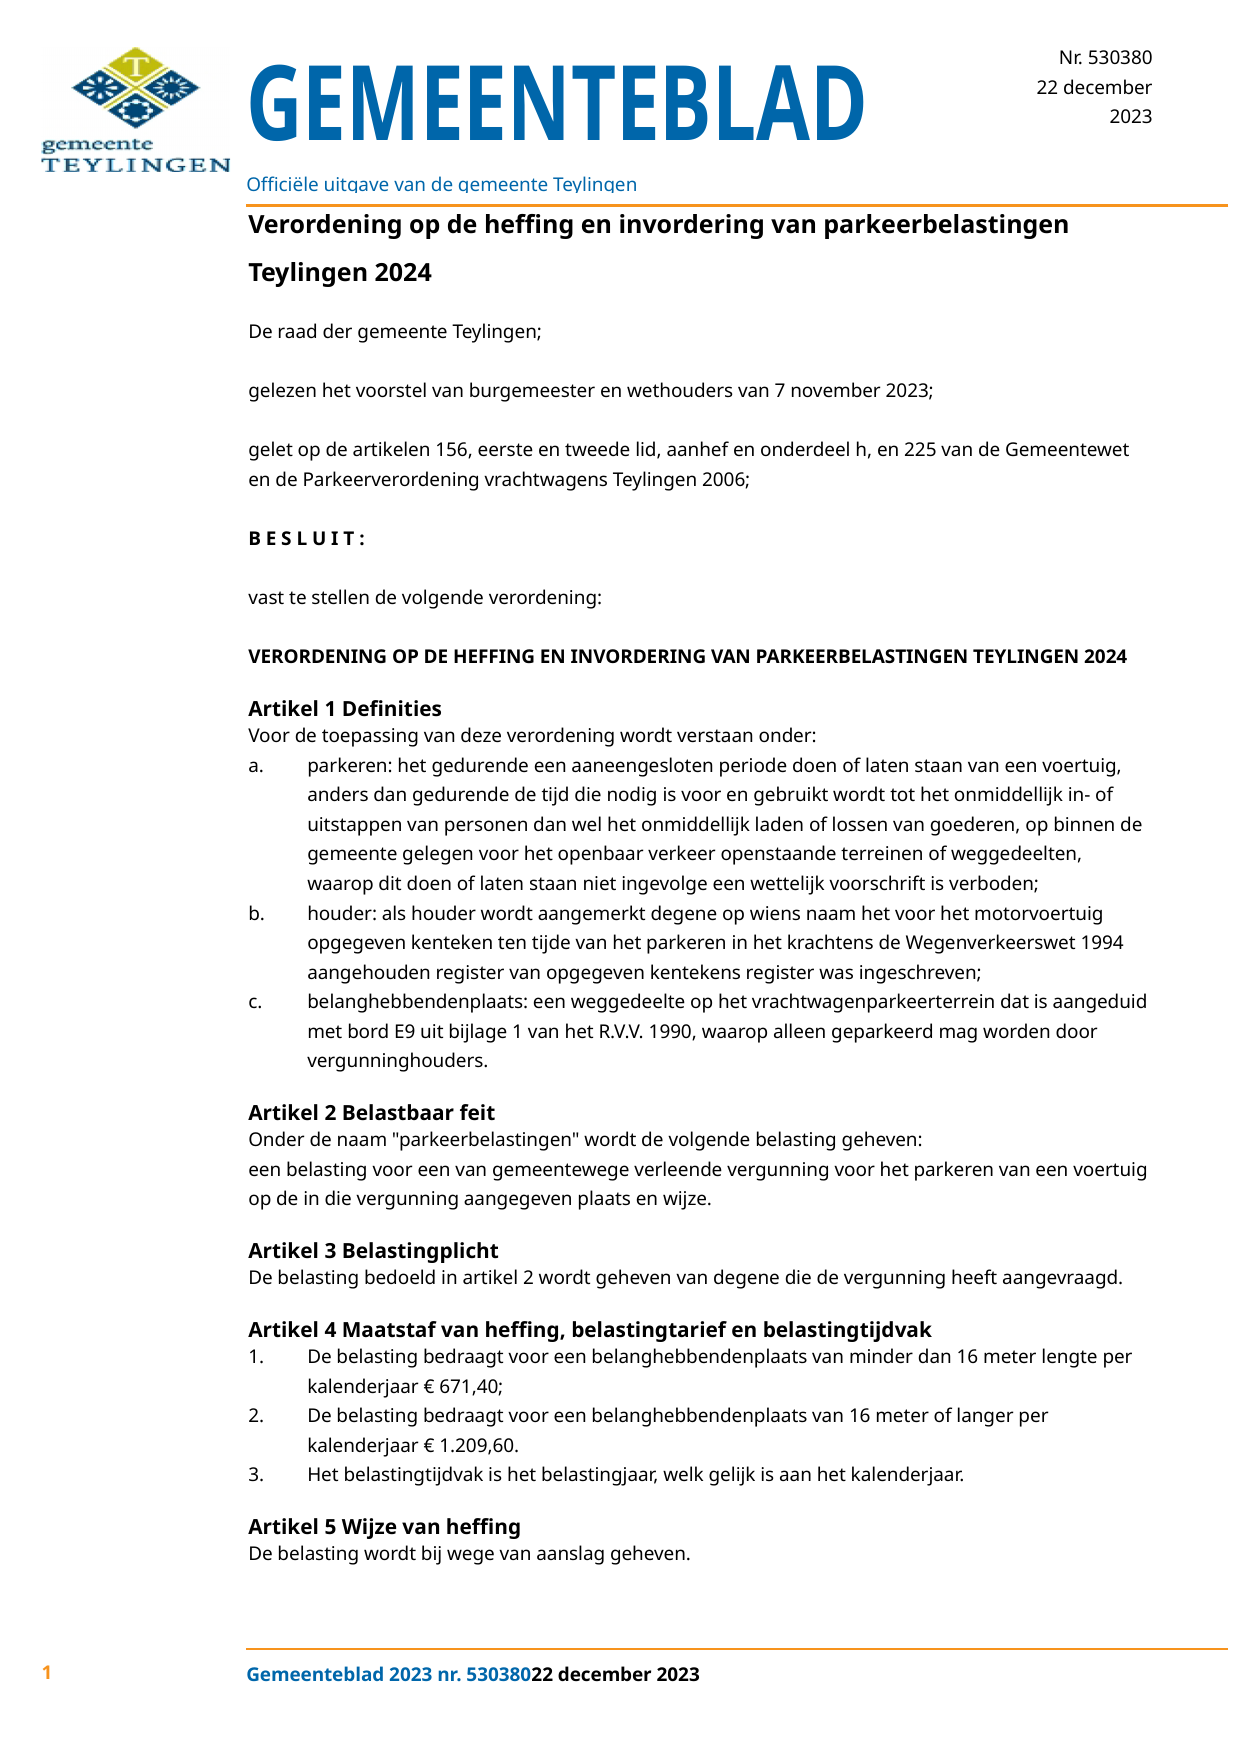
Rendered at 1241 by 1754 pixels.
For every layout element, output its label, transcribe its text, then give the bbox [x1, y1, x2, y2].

text gelet op de artikelen 156, eerste en tweede lid, aanhef en onderdeel h, en 225 van de Gemeentewet en de Parkeerverordening vrachtwagens Teylingen 2006; [248, 436, 1152, 492]
text Artikel 3 Belastingplicht [248, 1236, 1152, 1264]
list Het belastingtijdvak is het belastingjaar, welk gelijk is aan het kalenderjaar. [248, 1462, 1152, 1487]
picture [41, 47, 231, 172]
text een belasting voor een van gemeentewege verleende vergunning voor het parkeren van een voertuig op de in die vergunning aangegeven plaats en wijze. [248, 1156, 1152, 1211]
text B E S L U I T : [248, 525, 1152, 551]
text Artikel 4 Maatstaf van heffing, belastingtarief en belastingtijdvak [248, 1315, 1152, 1343]
list parkeren: het gedurende een aaneengesloten periode doen of laten staan van een voertuig, anders dan gedurende de tijd die nodig is voor en gebruikt wordt tot het onmiddellijk in- of uitstappen van personen dan wel het onmiddellijk laden of lossen van goederen, op binnen de gemeente gelegen voor het openbaar verkeer openstaande terreinen of weggedeelten, waarop dit doen of laten staan niet ingevolge een wettelijk voorschrift is verboden; [248, 752, 1152, 896]
text Verordening op de heffing en invordering van parkeerbelastingen Teylingen 2024 [248, 207, 1152, 288]
list De belasting bedraagt voor een belanghebbendenplaats van minder dan 16 meter lengte per kalenderjaar € 671,40; [248, 1343, 1152, 1399]
list houder: als houder wordt aangemerkt degene op wiens naam het voor het motorvoertuig opgegeven kenteken ten tijde van het parkeren in het krachtens de Wegenverkeerswet 1994 aangehouden register van opgegeven kentekens register was ingeschreven; [248, 900, 1152, 984]
text De raad der gemeente Teylingen; [248, 318, 1152, 344]
list De belasting bedraagt voor een belanghebbendenplaats van 16 meter of langer per kalenderjaar € 1.209,60. [248, 1402, 1152, 1458]
text Voor de toepassing van deze verordening wordt verstaan onder: [248, 722, 1152, 748]
list belanghebbendenplaats: een weggedeelte op het vrachtwagenparkeerterrein dat is aangeduid met bord E9 uit bijlage 1 van het R.V.V. 1990, waarop alleen geparkeerd mag worden door vergunninghouders. [248, 988, 1152, 1073]
text Artikel 1 Definities [248, 694, 1152, 722]
text Onder de naam "parkeerbelastingen" wordt de volgende belasting geheven: [248, 1126, 1152, 1152]
text De belasting wordt bij wege van aanslag geheven. [248, 1541, 1152, 1566]
text De belasting bedoeld in artikel 2 wordt geheven van degene die de vergunning heeft aangevraagd. [248, 1264, 1152, 1290]
text vast te stellen de volgende verordening: [248, 584, 1152, 610]
text gelezen het voorstel van burgemeester en wethouders van 7 november 2023; [248, 377, 1152, 403]
text Artikel 2 Belastbaar feit [248, 1098, 1152, 1126]
text Artikel 5 Wijze van heffing [248, 1512, 1152, 1541]
text VERORDENING OP DE HEFFING EN INVORDERING VAN PARKEERBELASTINGEN TEYLINGEN 2024 [248, 643, 1152, 669]
